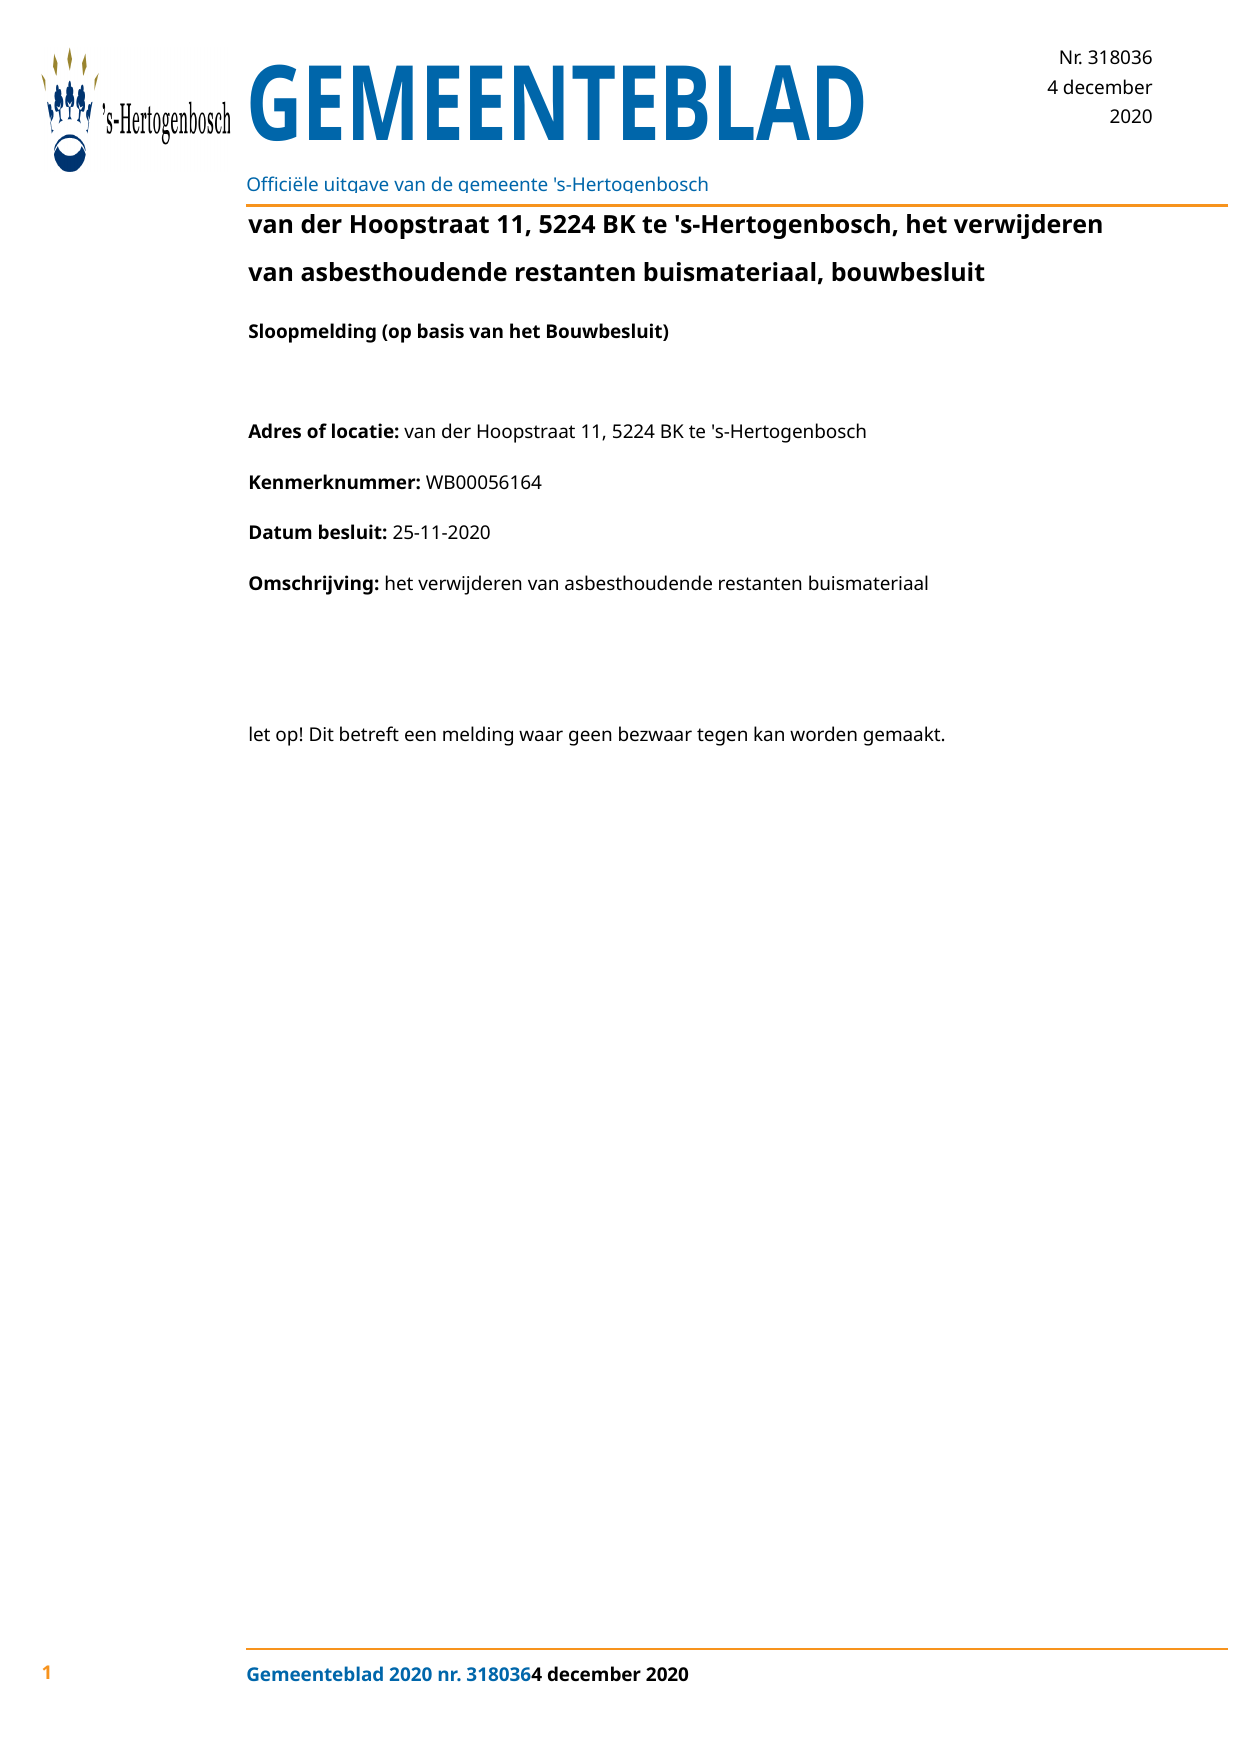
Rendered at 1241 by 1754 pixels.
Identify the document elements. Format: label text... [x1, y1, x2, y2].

text Adres of locatie: van der Hoopstraat 11, 5224 BK te 's-Hertogenbosch [248, 419, 1152, 444]
text Sloopmelding (op basis van het Bouwbesluit) [248, 318, 1152, 344]
text Datum besluit: 25-11-2020 [248, 519, 1152, 545]
text Kenmerknummer: WB00056164 [248, 469, 1152, 495]
text Omschrijving: het verwijderen van asbesthoudende restanten buismateriaal [248, 570, 1152, 596]
picture [41, 47, 231, 172]
text let op! Dit betreft een melding waar geen bezwaar tegen kan worden gemaakt. [248, 721, 1152, 747]
text van der Hoopstraat 11, 5224 BK te 's-Hertogenbosch, het verwijderen van asbesthoudende restanten buismateriaal, bouwbesluit [248, 207, 1152, 288]
